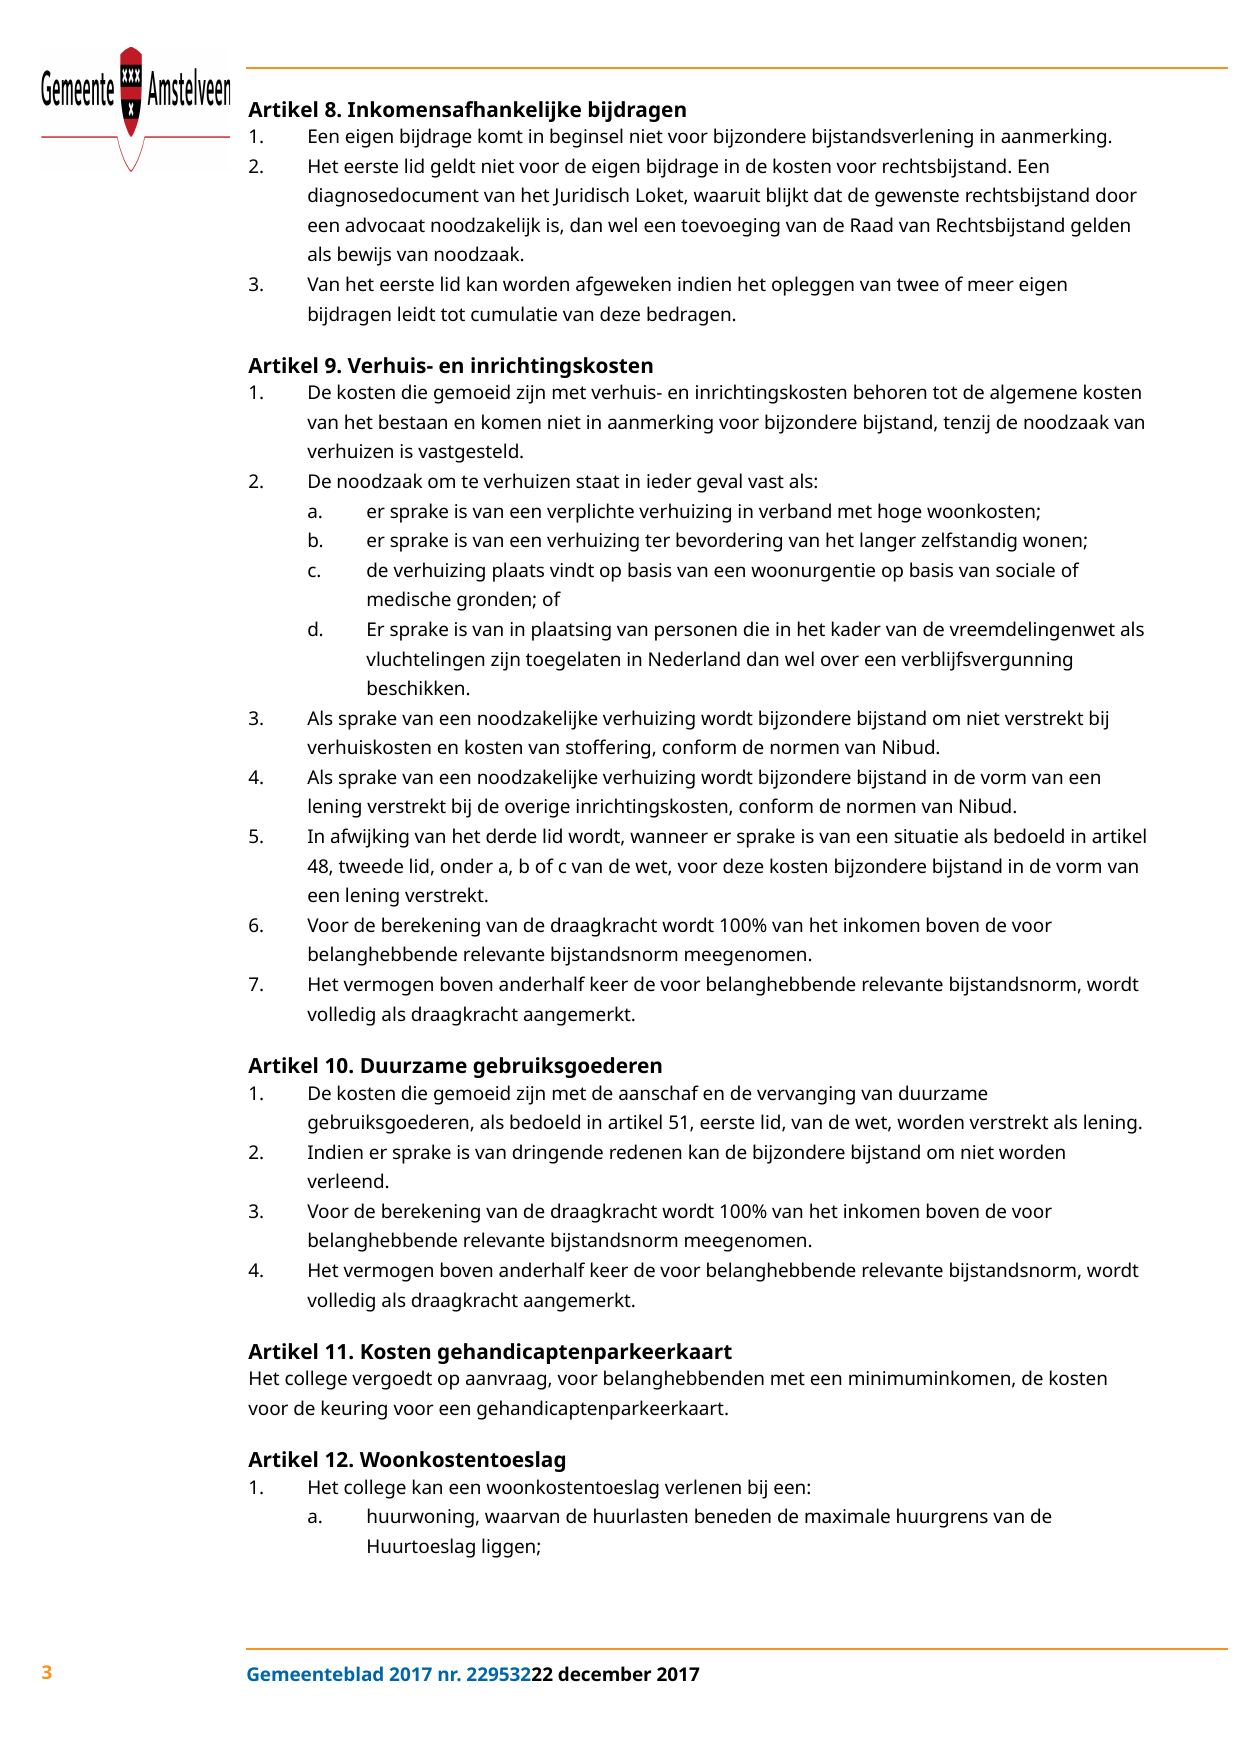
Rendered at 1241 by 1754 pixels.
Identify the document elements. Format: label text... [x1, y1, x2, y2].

list er sprake is van een verplichte verhuizing in verband met hoge woonkosten; [307, 498, 1152, 524]
list Als sprake van een noodzakelijke verhuizing wordt bijzondere bijstand in de vorm van een lening verstrekt bij de overige inrichtingskosten, conform de normen van Nibud. [248, 764, 1152, 819]
text Het college vergoedt op aanvraag, voor belanghebbenden met een minimuminkomen, de kosten voor de keuring voor een gehandicaptenparkeerkaart. [248, 1366, 1152, 1421]
text Artikel 8. Inkomensafhankelijke bijdragen [248, 95, 1152, 123]
list Er sprake is van in plaatsing van personen die in het kader van de vreemdelingenwet als vluchtelingen zijn toegelaten in Nederland dan wel over een verblijfsvergunning beschikken. [307, 616, 1152, 701]
list Indien er sprake is van dringende redenen kan de bijzondere bijstand om niet worden verleend. [248, 1139, 1152, 1194]
list Als sprake van een noodzakelijke verhuizing wordt bijzondere bijstand om niet verstrekt bij verhuiskosten en kosten van stoffering, conform de normen van Nibud. [248, 705, 1152, 760]
list Het college kan een woonkostentoeslag verlenen bij een: [248, 1474, 1152, 1500]
list er sprake is van een verhuizing ter bevordering van het langer zelfstandig wonen; [307, 527, 1152, 553]
list Van het eerste lid kan worden afgeweken indien het opleggen van twee of meer eigen bijdragen leidt tot cumulatie van deze bedragen. [248, 271, 1152, 326]
text Artikel 11. Kosten gehandicaptenparkeerkaart [248, 1337, 1152, 1366]
list huurwoning, waarvan de huurlasten beneden de maximale huurgrens van de Huurtoeslag liggen; [307, 1504, 1152, 1559]
list Een eigen bijdrage komt in beginsel niet voor bijzondere bijstandsverlening in aanmerking. [248, 123, 1152, 149]
text Artikel 12. Woonkostentoeslag [248, 1446, 1152, 1474]
list Het vermogen boven anderhalf keer de voor belanghebbende relevante bijstandsnorm, wordt volledig als draagkracht aangemerkt. [248, 971, 1152, 1027]
list De kosten die gemoeid zijn met verhuis- en inrichtingskosten behoren tot de algemene kosten van het bestaan en komen niet in aanmerking voor bijzondere bijstand, tenzij de noodzaak van verhuizen is vastgesteld. [248, 379, 1152, 464]
list De kosten die gemoeid zijn met de aanschaf en de vervanging van duurzame gebruiksgoederen, als bedoeld in artikel 51, eerste lid, van de wet, worden verstrekt als lening. [248, 1080, 1152, 1135]
list Voor de berekening van de draagkracht wordt 100% van het inkomen boven de voor belanghebbende relevante bijstandsnorm meegenomen. [248, 1198, 1152, 1253]
list Voor de berekening van de draagkracht wordt 100% van het inkomen boven de voor belanghebbende relevante bijstandsnorm meegenomen. [248, 912, 1152, 967]
list de verhuizing plaats vindt op basis van een woonurgentie op basis van sociale of medische gronden; of [307, 557, 1152, 612]
list Het vermogen boven anderhalf keer de voor belanghebbende relevante bijstandsnorm, wordt volledig als draagkracht aangemerkt. [248, 1257, 1152, 1312]
list Het eerste lid geldt niet voor de eigen bijdrage in de kosten voor rechtsbijstand. Een diagnosedocument van het Juridisch Loket, waaruit blijkt dat de gewenste rechtsbijstand door een advocaat noodzakelijk is, dan wel een toevoeging van de Raad van Rechtsbijstand gelden als bewijs van noodzaak. [248, 153, 1152, 267]
text Artikel 9. Verhuis- en inrichtingskosten [248, 351, 1152, 379]
list De noodzaak om te verhuizen staat in ieder geval vast als: [248, 468, 1152, 494]
picture [41, 47, 231, 172]
text Artikel 10. Duurzame gebruiksgoederen [248, 1051, 1152, 1080]
list In afwijking van het derde lid wordt, wanneer er sprake is van een situatie als bedoeld in artikel 48, tweede lid, onder a, b of c van de wet, voor deze kosten bijzondere bijstand in de vorm van een lening verstrekt. [248, 823, 1152, 908]
